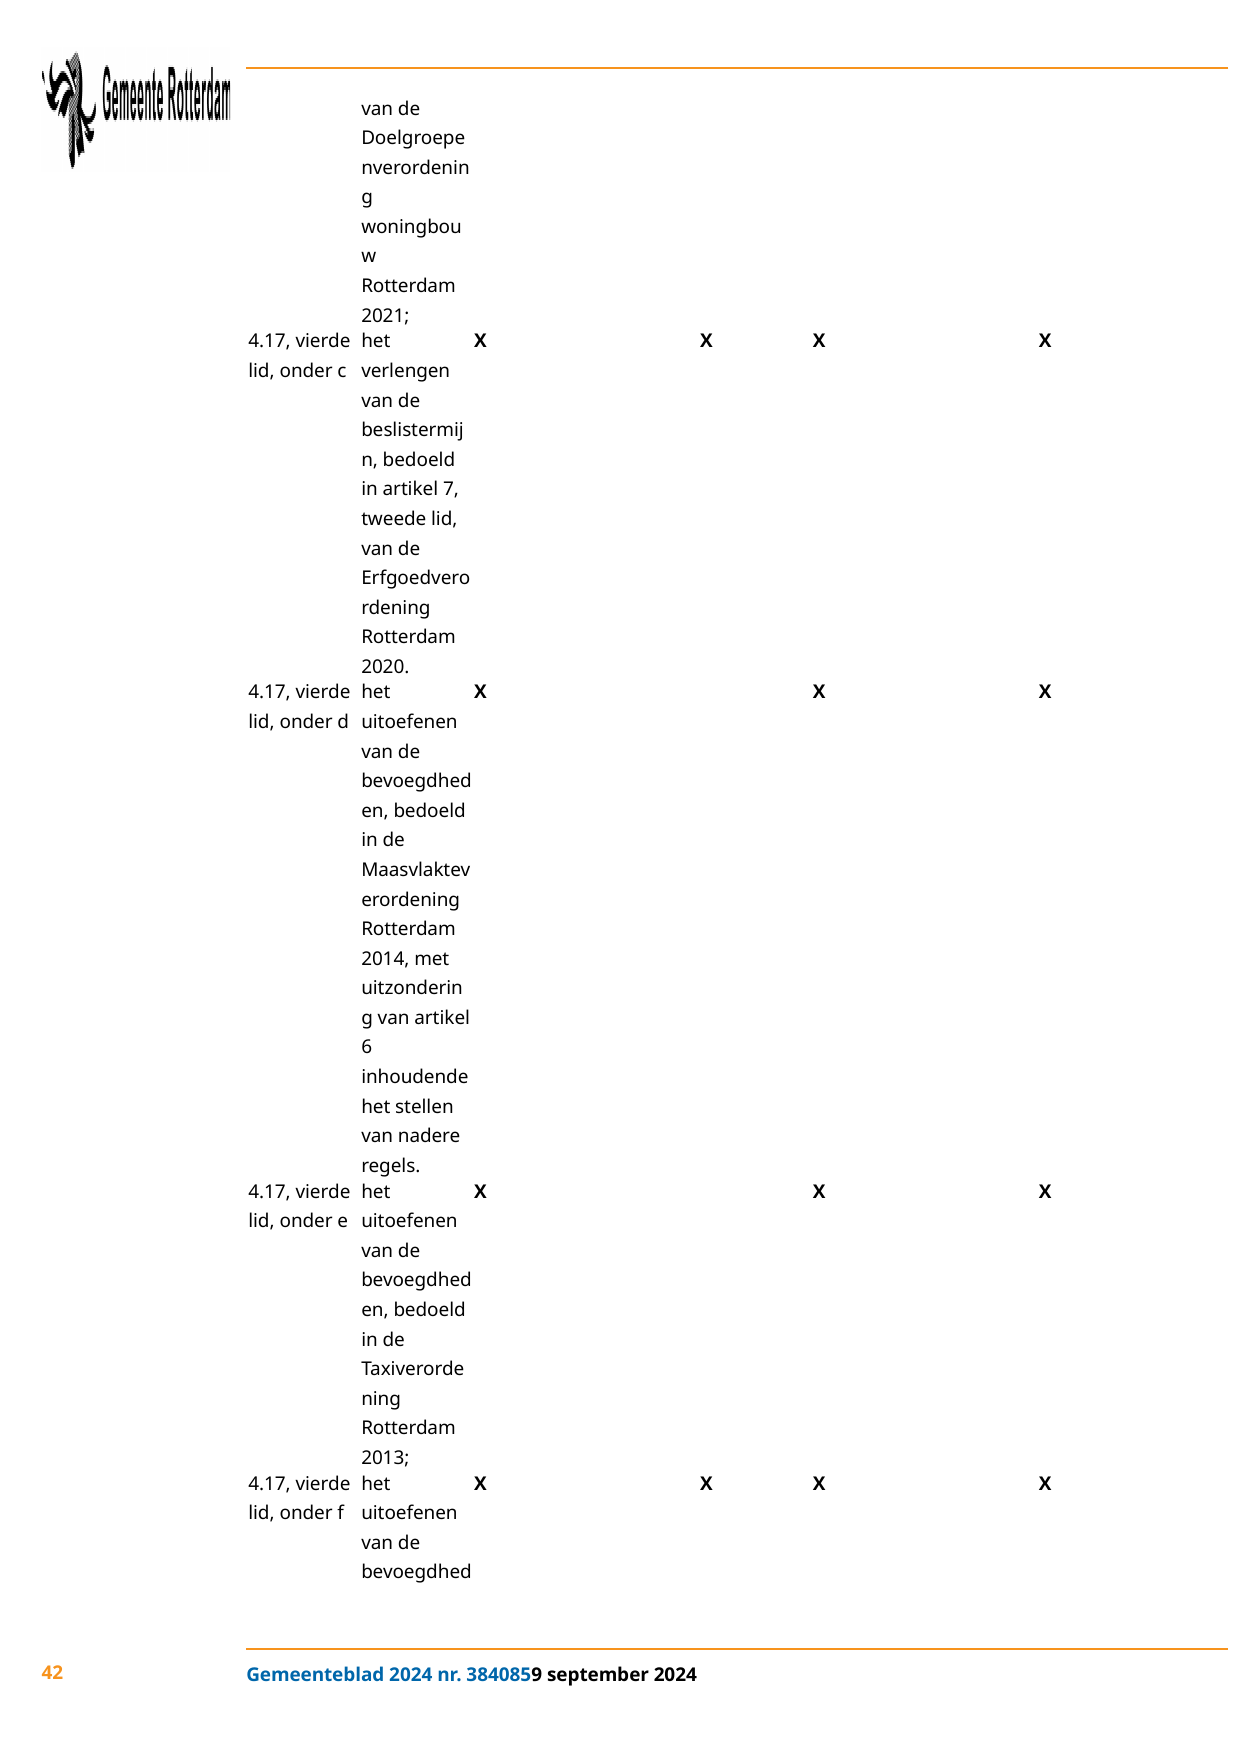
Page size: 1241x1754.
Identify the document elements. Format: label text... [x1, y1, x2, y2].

table_cell [926, 1470, 1038, 1584]
table_cell X [700, 328, 813, 679]
table_cell 4.17, vierde lid, onder f [248, 1470, 361, 1584]
table_cell X [474, 328, 587, 679]
table_cell het verlengen van de beslistermijn, bedoeld in artikel 7, tweede lid, van de Erfgoedverordening Rotterdam 2020. [361, 328, 474, 679]
table_cell [587, 1178, 700, 1470]
table_cell [700, 1178, 813, 1470]
table_cell [926, 95, 1038, 328]
table_cell [926, 1178, 1038, 1470]
table_cell [700, 679, 813, 1178]
table_cell het uitoefenen van de bevoegdheden, bedoeld in de Maasvlakteverordening Rotterdam 2014, met uitzondering van artikel 6 inhoudende het stellen van nadere regels. [361, 679, 474, 1178]
table_cell X [1039, 1178, 1152, 1470]
table_cell X [1039, 1470, 1152, 1584]
table_cell 4.17, vierde lid, onder e [248, 1178, 361, 1470]
table_cell het uitoefenen van de bevoegdheden, bedoeld in de Taxiverordening Rotterdam 2013; [361, 1178, 474, 1470]
table_cell X [474, 1178, 587, 1470]
table_cell [474, 95, 587, 328]
table_cell van de Doelgroepenverordening woningbouw Rotterdam 2021; [361, 95, 474, 328]
table_cell X [1039, 328, 1152, 679]
table_cell X [1039, 679, 1152, 1178]
table_cell 4.17, vierde lid, onder d [248, 679, 361, 1178]
table_cell X [813, 1470, 926, 1584]
table_cell [1039, 95, 1152, 328]
table_cell [700, 95, 813, 328]
table_cell X [813, 328, 926, 679]
picture [41, 47, 231, 172]
table_cell X [700, 1470, 813, 1584]
table_cell [813, 95, 926, 328]
table_cell X [813, 679, 926, 1178]
table_cell X [474, 679, 587, 1178]
table_cell 4.17, vierde lid, onder c [248, 328, 361, 679]
table_cell het uitoefenen van de bevoegdhed [361, 1470, 474, 1584]
table_cell [587, 1470, 700, 1584]
table_cell X [813, 1178, 926, 1470]
table_cell [587, 328, 700, 679]
table_cell [926, 328, 1038, 679]
table_cell [587, 679, 700, 1178]
table_cell X [474, 1470, 587, 1584]
table_cell [926, 679, 1038, 1178]
table_cell [248, 95, 361, 328]
table_cell [587, 95, 700, 328]
